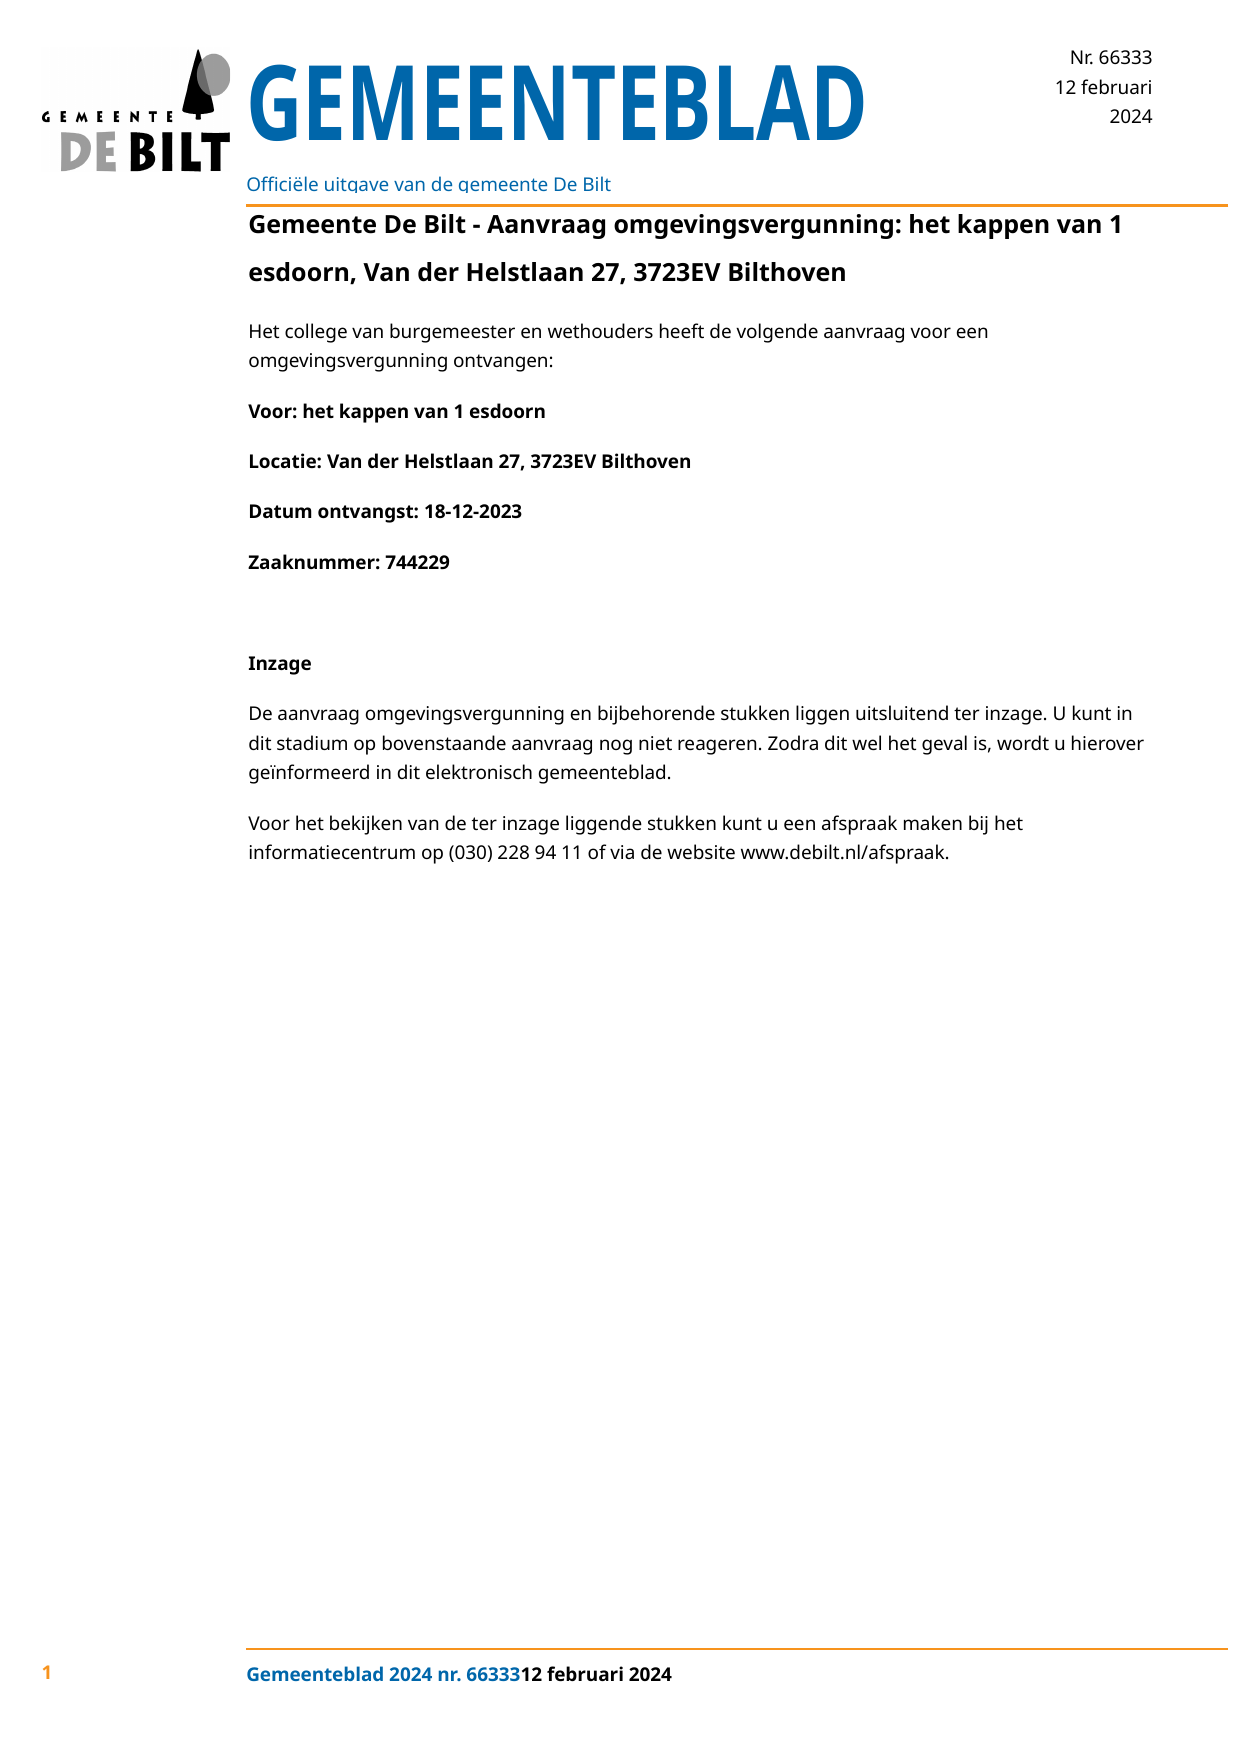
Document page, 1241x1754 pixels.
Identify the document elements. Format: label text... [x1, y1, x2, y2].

text Locatie: Van der Helstlaan 27, 3723EV Bilthoven [248, 448, 1152, 474]
text Gemeente De Bilt - Aanvraag omgevingsvergunning: het kappen van 1 esdoorn, Van der Helstlaan 27, 3723EV Bilthoven [248, 207, 1152, 288]
text Voor het bekijken van de ter inzage liggende stukken kunt u een afspraak maken bij het informatiecentrum op (030) 228 94 11 of via de website www.debilt.nl/afspraak. [248, 810, 1152, 865]
text Inzage [248, 650, 1152, 676]
text Datum ontvangst: 18-12-2023 [248, 499, 1152, 524]
text De aanvraag omgevingsvergunning en bijbehorende stukken liggen uitsluitend ter inzage. U kunt in dit stadium op bovenstaande aanvraag nog niet reageren. Zodra dit wel het geval is, wordt u hierover geïnformeerd in dit elektronisch gemeenteblad. [248, 700, 1152, 785]
picture [41, 47, 231, 172]
text Het college van burgemeester en wethouders heeft de volgende aanvraag voor een omgevingsvergunning ontvangen: [248, 318, 1152, 373]
text Zaaknummer: 744229 [248, 549, 1152, 575]
text Voor: het kappen van 1 esdoorn [248, 398, 1152, 424]
